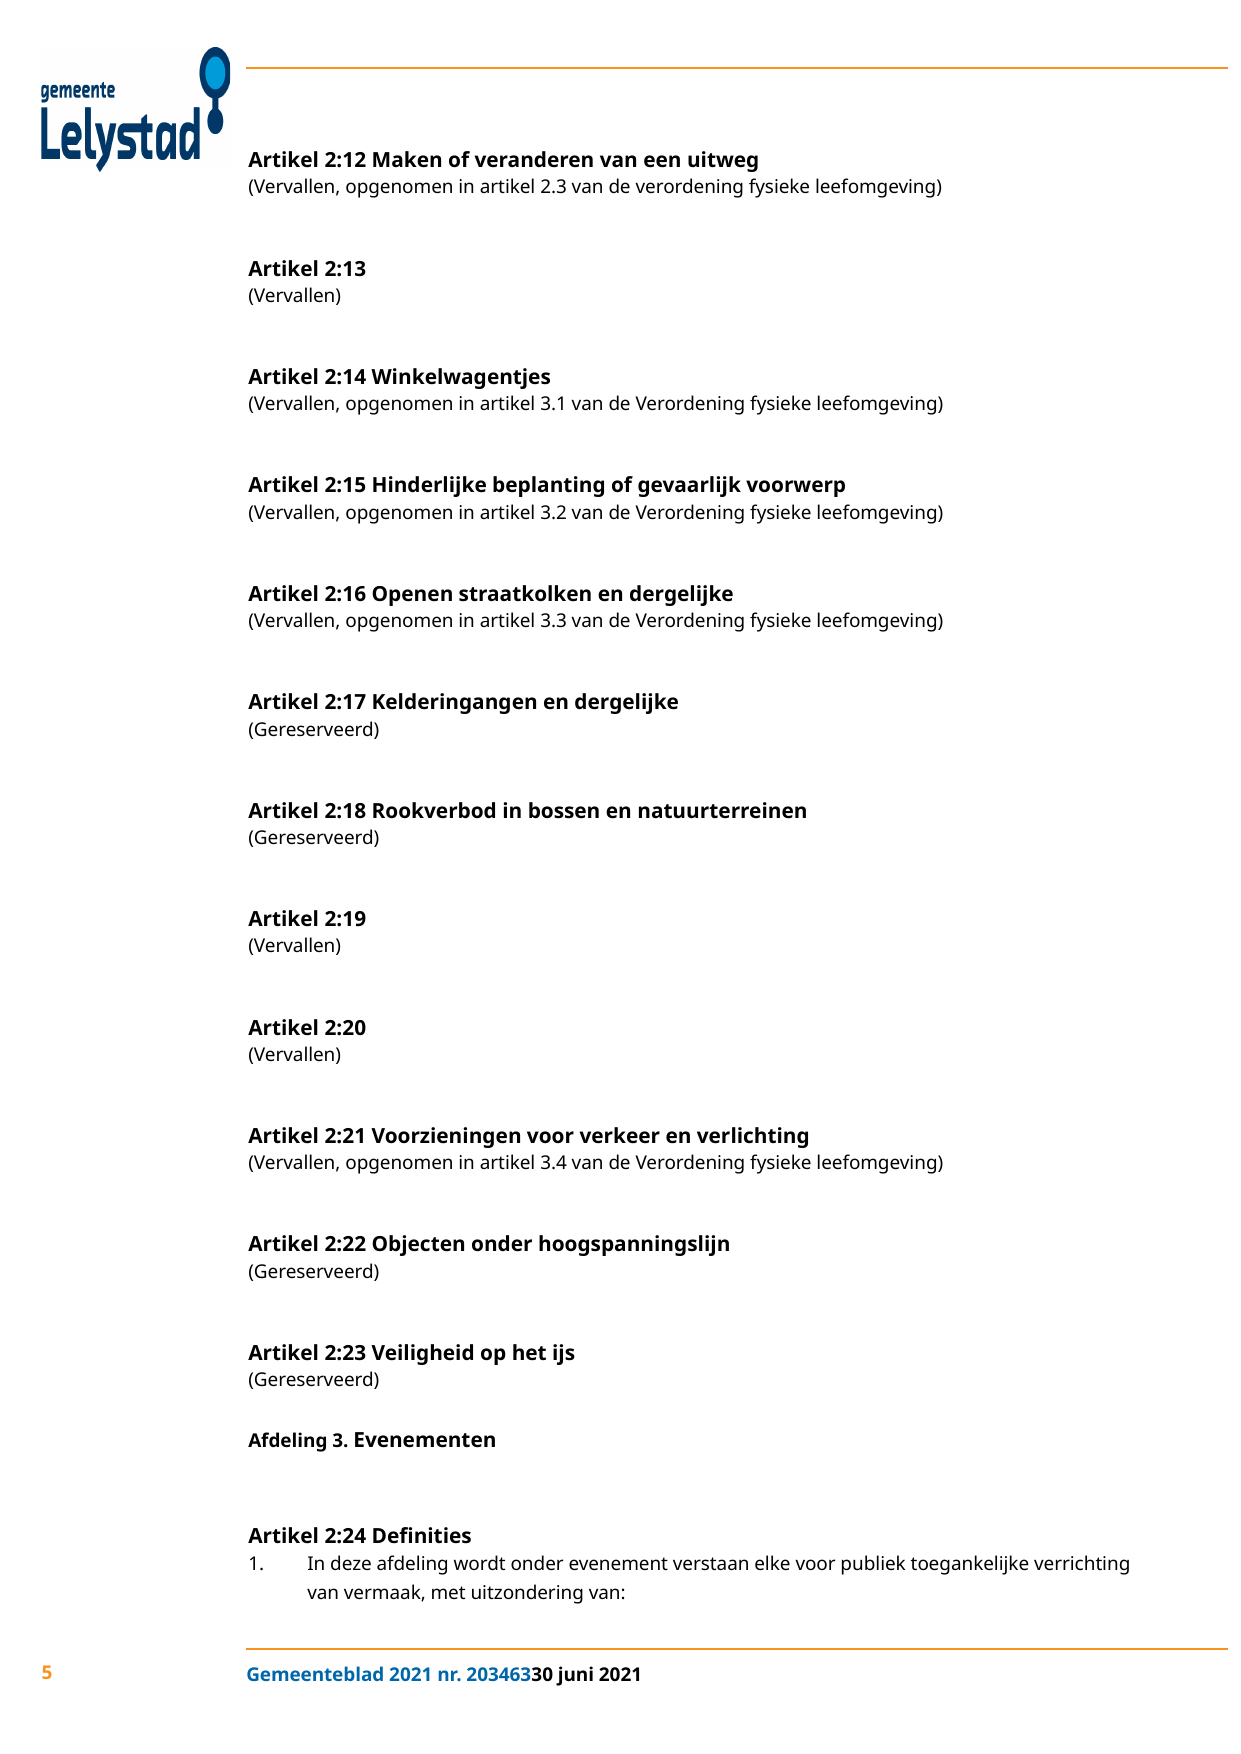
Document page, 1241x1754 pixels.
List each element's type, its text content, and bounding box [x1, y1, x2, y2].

text (Gereserveerd) [248, 1258, 1152, 1284]
text (Vervallen, opgenomen in artikel 2.3 van de verordening fysieke leefomgeving) [248, 174, 1152, 199]
text Artikel 2:23 Veiligheid op het ijs [248, 1338, 1152, 1366]
text (Vervallen, opgenomen in artikel 3.1 van de Verordening fysieke leefomgeving) [248, 391, 1152, 416]
picture [41, 47, 231, 172]
text (Vervallen) [248, 1041, 1152, 1067]
text Artikel 2:19 [248, 904, 1152, 933]
text (Vervallen, opgenomen in artikel 3.4 van de Verordening fysieke leefomgeving) [248, 1149, 1152, 1175]
text (Gereserveerd) [248, 824, 1152, 850]
text Artikel 2:13 [248, 254, 1152, 282]
text (Vervallen) [248, 933, 1152, 958]
text Artikel 2:17 Kelderingangen en dergelijke [248, 687, 1152, 716]
text Artikel 2:14 Winkelwagentjes [248, 362, 1152, 391]
text (Vervallen, opgenomen in artikel 3.2 van de Verordening fysieke leefomgeving) [248, 499, 1152, 525]
text Artikel 2:24 Definities [248, 1521, 1152, 1550]
text Artikel 2:21 Voorzieningen voor verkeer en verlichting [248, 1121, 1152, 1149]
text (Vervallen, opgenomen in artikel 3.3 van de Verordening fysieke leefomgeving) [248, 607, 1152, 633]
text Artikel 2:18 Rookverbod in bossen en natuurterreinen [248, 796, 1152, 824]
text Afdeling 3. Evenementen [248, 1426, 1152, 1454]
list In deze afdeling wordt onder evenement verstaan elke voor publiek toegankelijke verrichting van vermaak, met uitzondering van: [248, 1550, 1152, 1605]
text Artikel 2:12 Maken of veranderen van een uitweg [248, 145, 1152, 174]
text Artikel 2:15 Hinderlijke beplanting of gevaarlijk voorwerp [248, 471, 1152, 499]
text (Vervallen) [248, 282, 1152, 308]
text Artikel 2:20 [248, 1013, 1152, 1041]
text Artikel 2:22 Objecten onder hoogspanningslijn [248, 1229, 1152, 1258]
text (Gereserveerd) [248, 716, 1152, 742]
text Artikel 2:16 Openen straatkolken en dergelijke [248, 579, 1152, 607]
text (Gereserveerd) [248, 1366, 1152, 1392]
